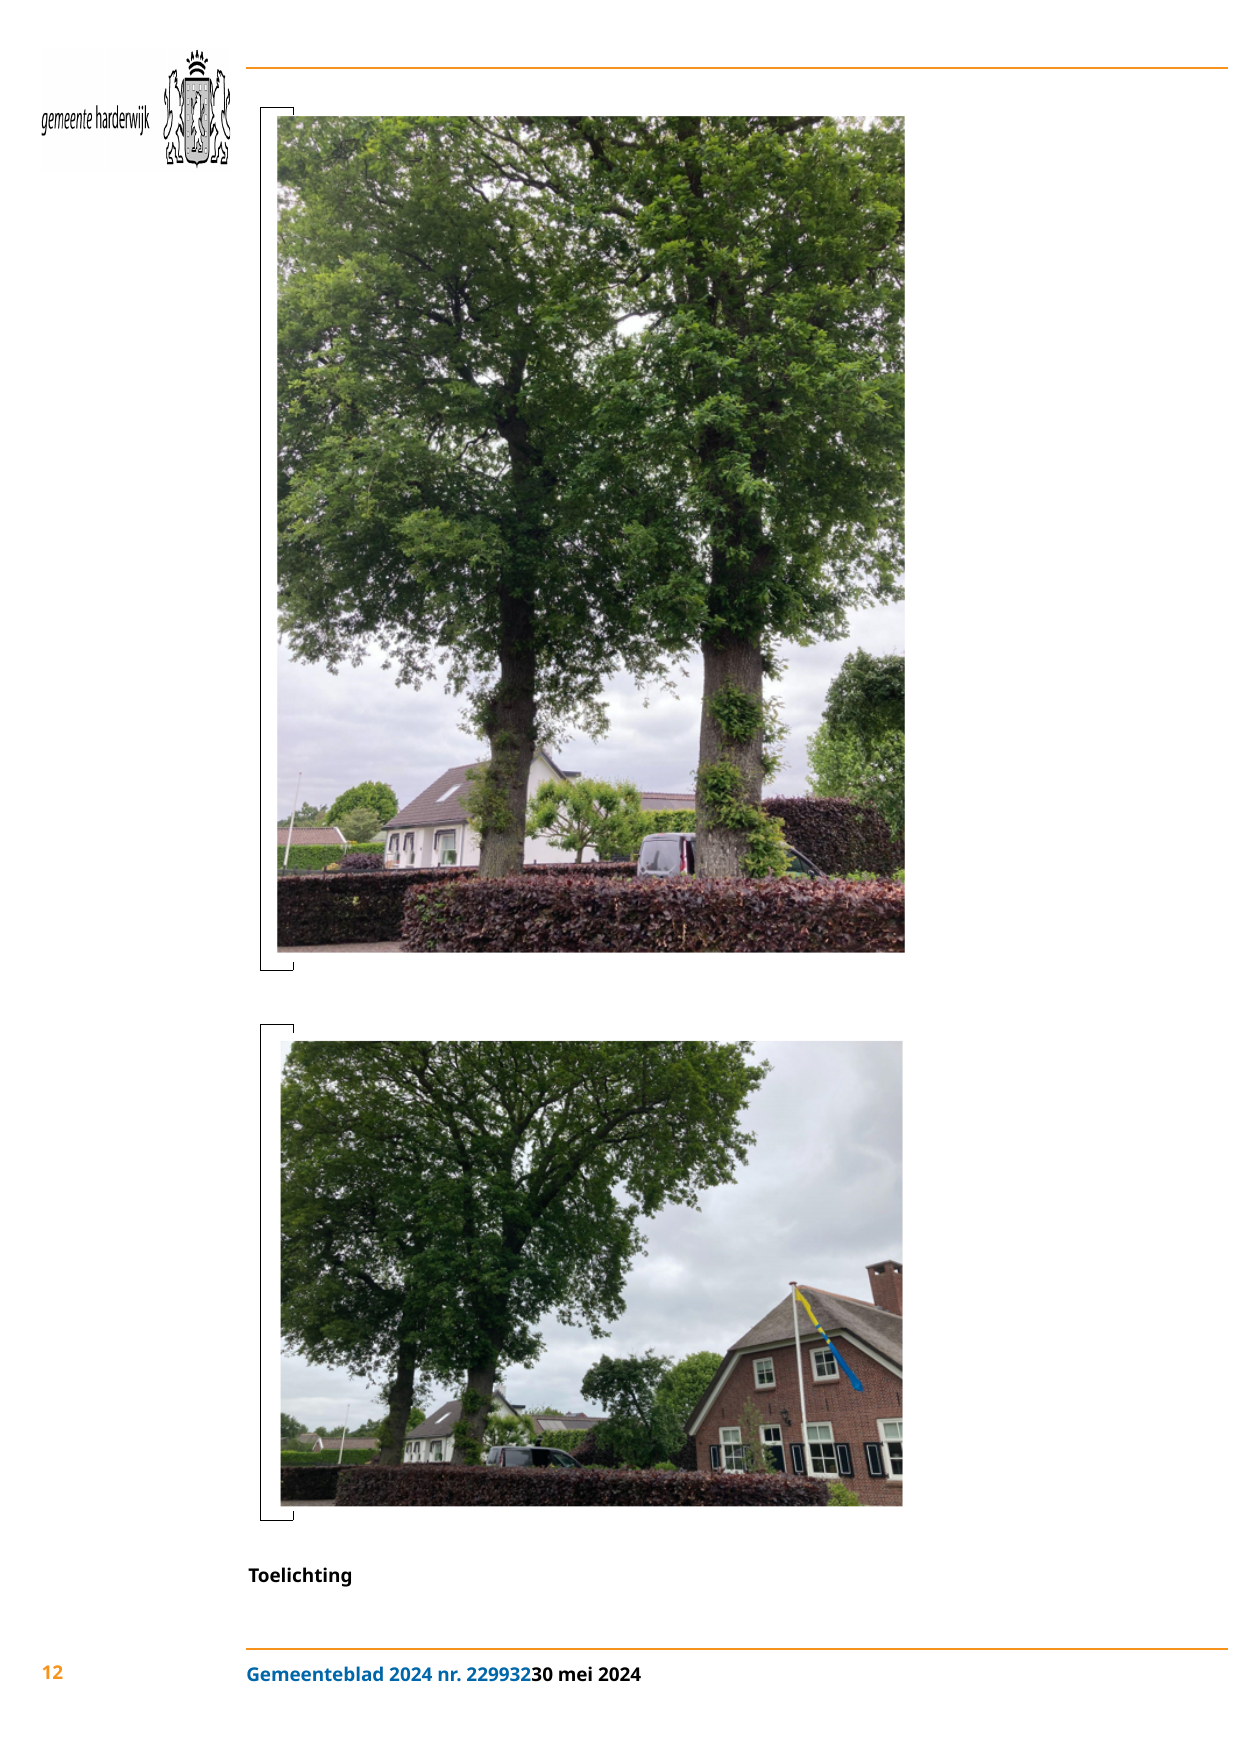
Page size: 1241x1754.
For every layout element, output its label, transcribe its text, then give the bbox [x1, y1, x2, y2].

picture [41, 47, 231, 172]
picture [268, 115, 913, 962]
picture [268, 1033, 913, 1511]
text Toelichting [248, 1562, 1152, 1588]
